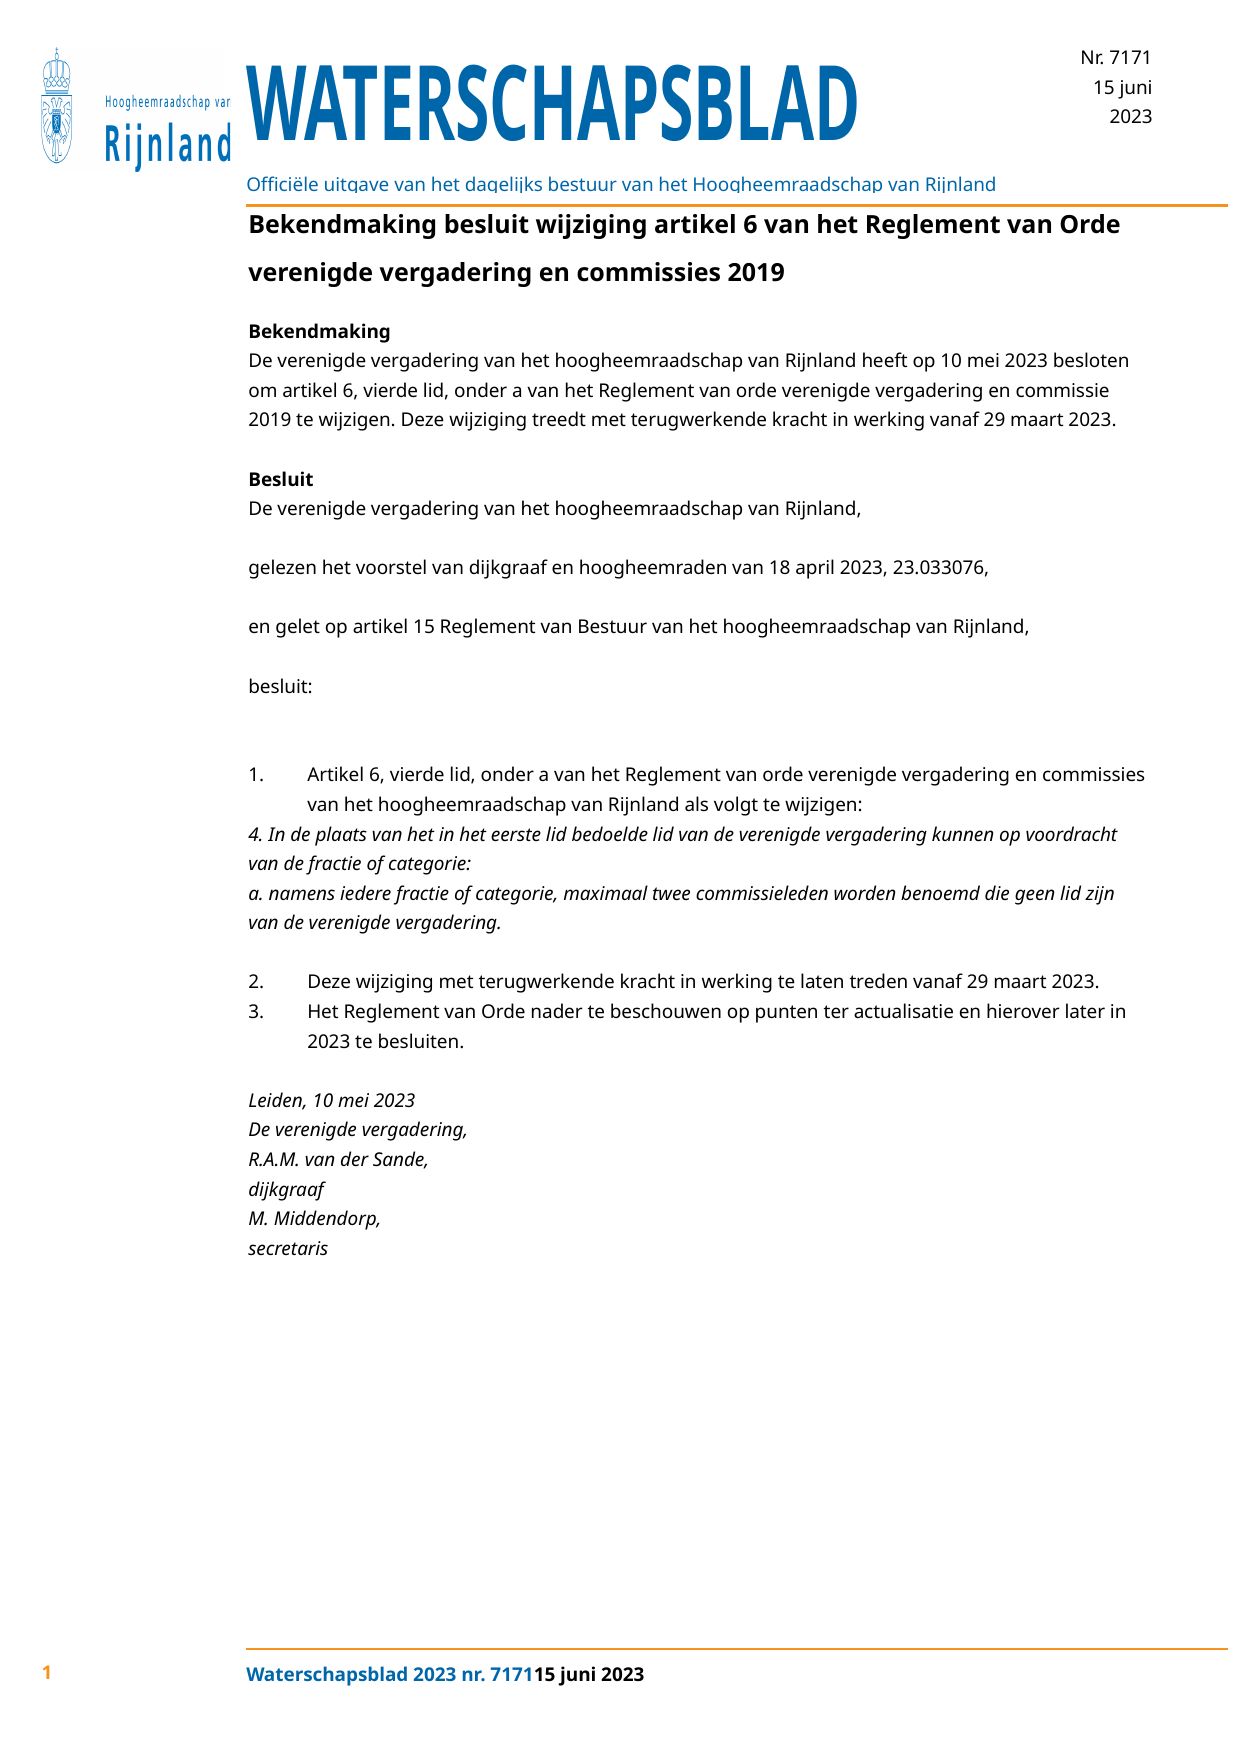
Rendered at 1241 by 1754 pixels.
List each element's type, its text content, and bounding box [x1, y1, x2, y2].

text gelezen het voorstel van dijkgraaf en hoogheemraden van 18 april 2023, 23.033076, [248, 554, 1152, 580]
list Deze wijziging met terugwerkende kracht in werking te laten treden vanaf 29 maart 2023. [248, 969, 1152, 994]
text Besluit [248, 466, 1152, 492]
list Het Reglement van Orde nader te beschouwen op punten ter actualisatie en hierover later in 2023 te besluiten. [248, 998, 1152, 1054]
text besluit: [248, 673, 1152, 699]
text Leiden, 10 mei 2023 [248, 1087, 1152, 1113]
list Artikel 6, vierde lid, onder a van het Reglement van orde verenigde vergadering en commissies van het hoogheemraadschap van Rijnland als volgt te wijzigen: [248, 762, 1152, 817]
picture [41, 47, 231, 172]
text M. Middendorp, [248, 1205, 1152, 1231]
text dijkgraaf [248, 1176, 1152, 1202]
text en gelet op artikel 15 Reglement van Bestuur van het hoogheemraadschap van Rijnland, [248, 614, 1152, 639]
text Bekendmaking [248, 318, 1152, 344]
text De verenigde vergadering van het hoogheemraadschap van Rijnland heeft op 10 mei 2023 besloten om artikel 6, vierde lid, onder a van het Reglement van orde verenigde vergadering en commissie 2019 te wijzigen. Deze wijziging treedt met terugwerkende kracht in werking vanaf 29 maart 2023. [248, 347, 1152, 432]
text a. namens iedere fractie of categorie, maximaal twee commissieleden worden benoemd die geen lid zijn van de verenigde vergadering. [248, 880, 1152, 935]
text 4. In de plaats van het in het eerste lid bedoelde lid van de verenigde vergadering kunnen op voordracht van de fractie of categorie: [248, 821, 1152, 876]
text secretaris [248, 1235, 1152, 1261]
text Bekendmaking besluit wijziging artikel 6 van het Reglement van Orde verenigde vergadering en commissies 2019 [248, 207, 1152, 288]
text De verenigde vergadering, [248, 1117, 1152, 1142]
text R.A.M. van der Sande, [248, 1146, 1152, 1172]
text De verenigde vergadering van het hoogheemraadschap van Rijnland, [248, 495, 1152, 521]
